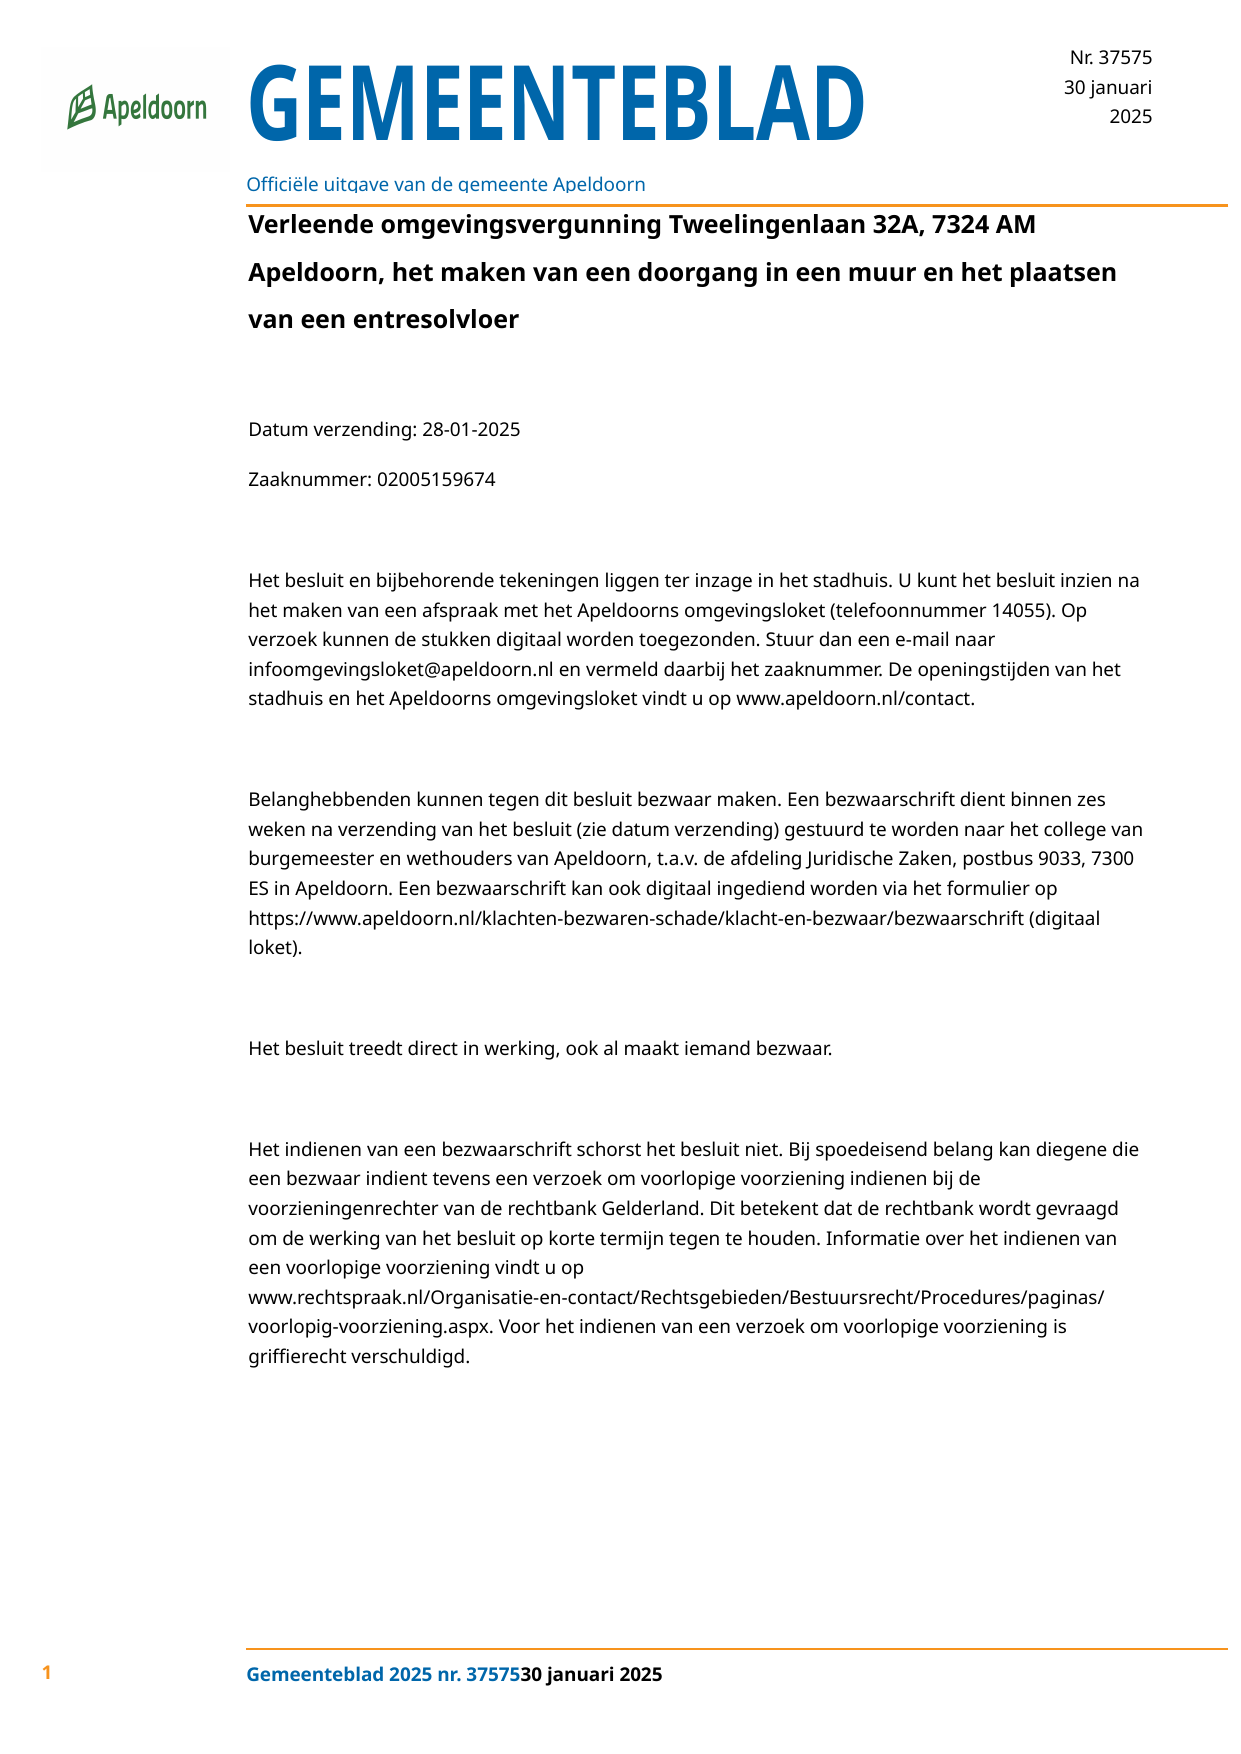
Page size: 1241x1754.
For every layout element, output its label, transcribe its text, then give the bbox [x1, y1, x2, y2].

text Het indienen van een bezwaarschrift schorst het besluit niet. Bij spoedeisend belang kan diegene die een bezwaar indient tevens een verzoek om voorlopige voorziening indienen bij de voorzieningenrechter van de rechtbank Gelderland. Dit betekent dat de rechtbank wordt gevraagd om de werking van het besluit op korte termijn tegen te houden. Informatie over het indienen van een voorlopige voorziening vindt u op www.rechtspraak.nl/Organisatie-en-contact/Rechtsgebieden/Bestuursrecht/Procedures/paginas/voorlopig-voorziening.aspx. Voor het indienen van een verzoek om voorlopige voorziening is griffierecht verschuldigd. [248, 1136, 1152, 1369]
text Zaaknummer: 02005159674 [248, 466, 1152, 492]
text Belanghebbenden kunnen tegen dit besluit bezwaar maken. Een bezwaarschrift dient binnen zes weken na verzending van het besluit (zie datum verzending) gestuurd te worden naar het college van burgemeester en wethouders van Apeldoorn, t.a.v. de afdeling Juridische Zaken, postbus 9033, 7300 ES in Apeldoorn. Een bezwaarschrift kan ook digitaal ingediend worden via het formulier op https://www.apeldoorn.nl/klachten-bezwaren-schade/klacht-en-bezwaar/bezwaarschrift (digitaal loket). [248, 786, 1152, 960]
text Verleende omgevingsvergunning Tweelingenlaan 32A, 7324 AM Apeldoorn, het maken van een doorgang in een muur en het plaatsen van een entresolvloer [248, 207, 1152, 336]
text Datum verzending: 28-01-2025 [248, 416, 1152, 442]
picture [41, 47, 231, 172]
text Het besluit en bijbehorende tekeningen liggen ter inzage in het stadhuis. U kunt het besluit inzien na het maken van een afspraak met het Apeldoorns omgevingsloket (telefoonnummer 14055). Op verzoek kunnen de stukken digitaal worden toegezonden. Stuur dan een e-mail naar infoomgevingsloket@apeldoorn.nl en vermeld daarbij het zaaknummer. De openingstijden van het stadhuis en het Apeldoorns omgevingsloket vindt u op www.apeldoorn.nl/contact. [248, 567, 1152, 711]
text Het besluit treedt direct in werking, ook al maakt iemand bezwaar. [248, 1035, 1152, 1061]
